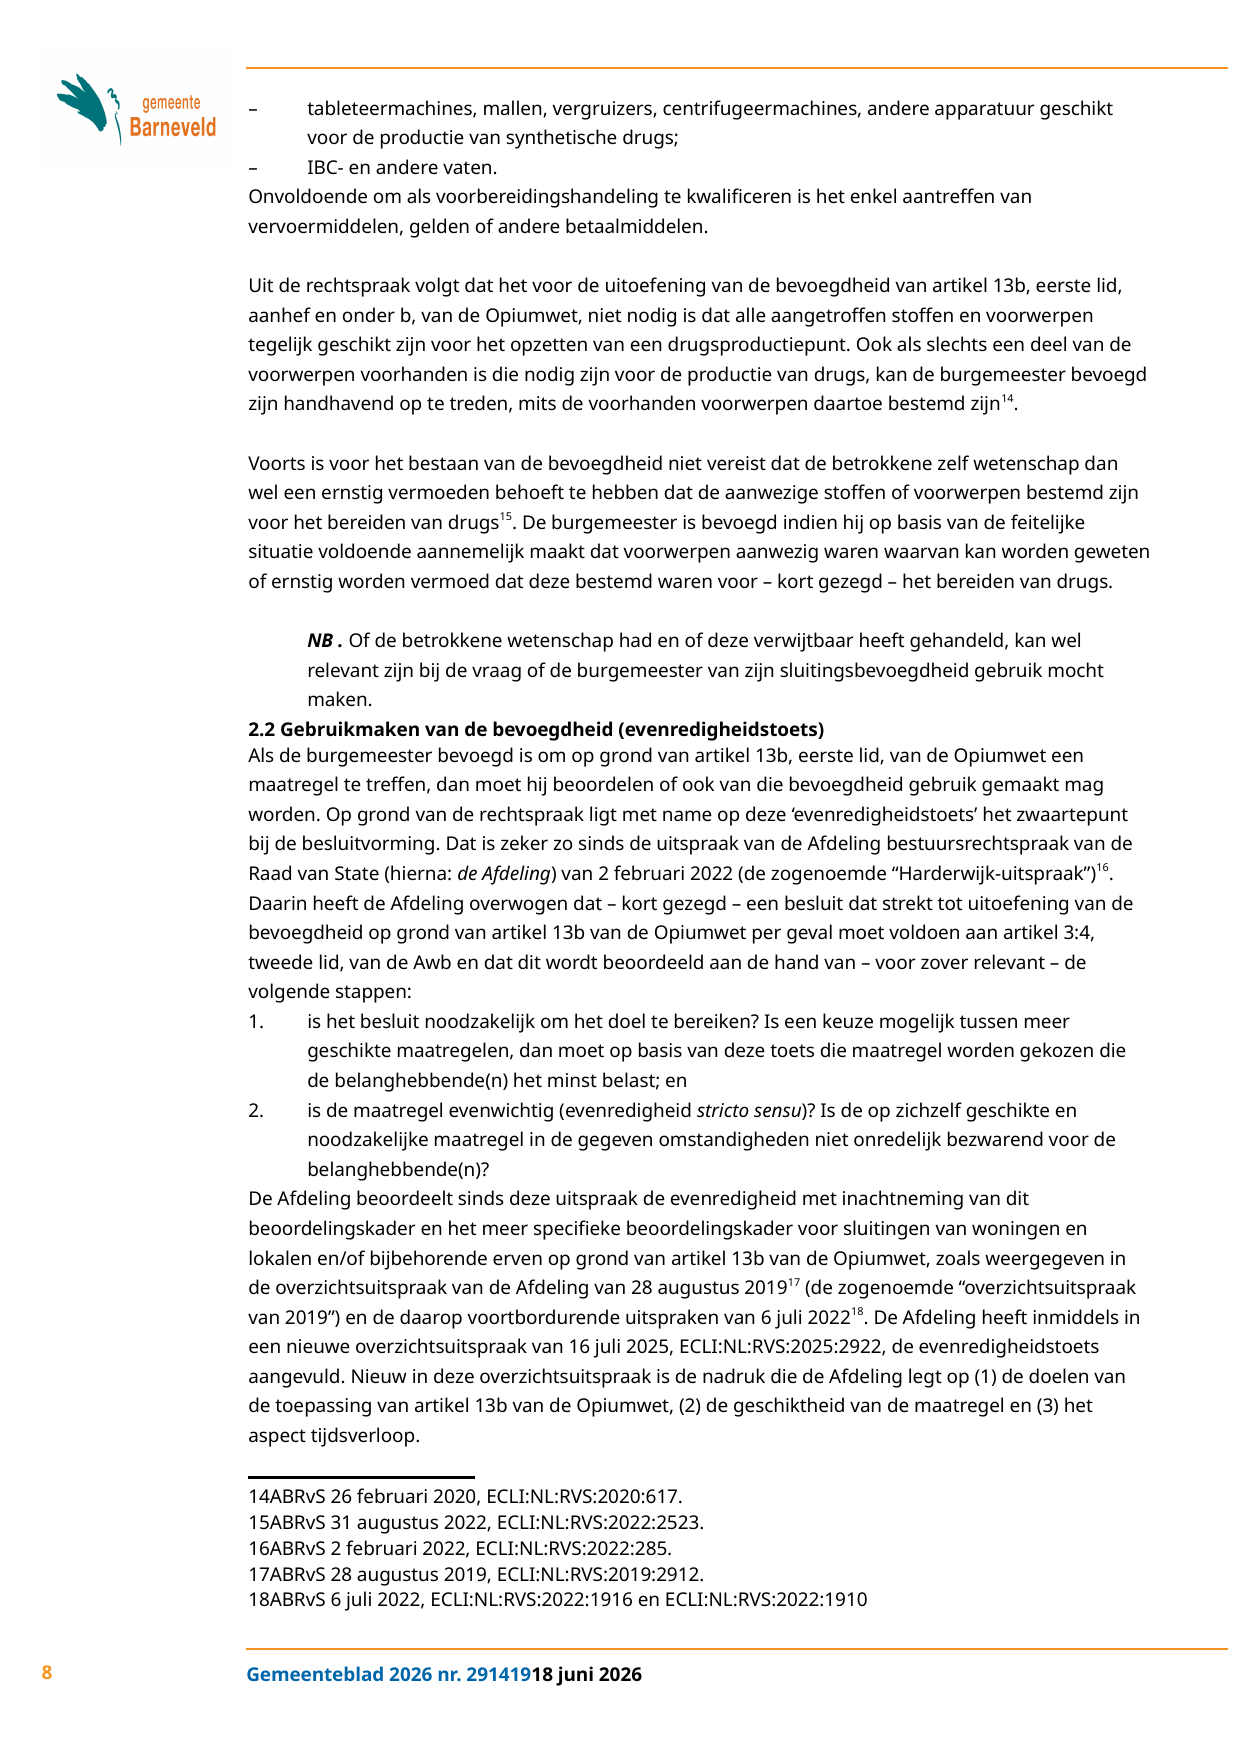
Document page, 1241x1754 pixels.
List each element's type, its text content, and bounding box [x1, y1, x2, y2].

text ABRvS 28 augustus 2019, ECLI:NL:RVS:2019:2912. [248, 1561, 1152, 1586]
text ABRvS 2 februari 2022, ECLI:NL:RVS:2022:285. [248, 1535, 1152, 1561]
text ABRvS 31 augustus 2022, ECLI:NL:RVS:2022:2523. [248, 1509, 1152, 1535]
list is de maatregel evenwichtig (evenredigheid stricto sensu)? Is de op zichzelf geschikte en noodzakelijke maatregel in de gegeven omstandigheden niet onredelijk bezwarend voor de belanghebbende(n)? [248, 1097, 1152, 1182]
text Onvoldoende om als voorbereidingshandeling te kwalificeren is het enkel aantreffen van vervoermiddelen, gelden of andere betaalmiddelen. [248, 183, 1152, 239]
picture [41, 47, 231, 172]
text De Afdeling beoordeelt sinds deze uitspraak de evenredigheid met inachtneming van dit beoordelingskader en het meer specifieke beoordelingskader voor sluitingen van woningen en lokalen en/of bijbehorende erven op grond van artikel 13b van de Opiumwet, zoals weergegeven in de overzichtsuitspraak van de Afdeling van 28 augustus 2019 (de zogenoemde “overzichtsuitspraak van 2019”) en de daarop voortbordurende uitspraken van 6 juli 2022. De Afdeling heeft inmiddels in een nieuwe overzichtsuitspraak van 16 juli 2025, ECLI:NL:RVS:2025:2922, de evenredigheidstoets aangevuld. Nieuw in deze overzichtsuitspraak is de nadruk die de Afdeling legt op (1) de doelen van de toepassing van artikel 13b van de Opiumwet, (2) de geschiktheid van de maatregel en (3) het aspect tijdsverloop. [248, 1186, 1152, 1448]
list is het besluit noodzakelijk om het doel te bereiken? Is een keuze mogelijk tussen meer geschikte maatregelen, dan moet op basis van deze toets die maatregel worden gekozen die de belanghebbende(n) het minst belast; en [248, 1008, 1152, 1093]
text Voorts is voor het bestaan van de bevoegdheid niet vereist dat de betrokkene zelf wetenschap dan wel een ernstig vermoeden behoeft te hebben dat de aanwezige stoffen of voorwerpen bestemd zijn voor het bereiden van drugs. De burgemeester is bevoegd indien hij op basis van de feitelijke situatie voldoende aannemelijk maakt dat voorwerpen aanwezig waren waarvan kan worden geweten of ernstig worden vermoed dat deze bestemd waren voor – kort gezegd – het bereiden van drugs. [248, 450, 1152, 594]
list tableteermachines, mallen, vergruizers, centrifugeermachines, andere apparatuur geschikt voor de productie van synthetische drugs; [248, 95, 1152, 150]
text 2.2 Gebruikmaken van de bevoegdheid (evenredigheidstoets) [248, 716, 1152, 742]
text Uit de rechtspraak volgt dat het voor de uitoefening van de bevoegdheid van artikel 13b, eerste lid, aanhef en onder b, van de Opiumwet, niet nodig is dat alle aangetroffen stoffen en voorwerpen tegelijk geschikt zijn voor het opzetten van een drugsproductiepunt. Ook als slechts een deel van de voorwerpen voorhanden is die nodig zijn voor de productie van drugs, kan de burgemeester bevoegd zijn handhavend op te treden, mits de voorhanden voorwerpen daartoe bestemd zijn. [248, 272, 1152, 416]
text ABRvS 26 februari 2020, ECLI:NL:RVS:2020:617. [248, 1483, 1152, 1509]
text Als de burgemeester bevoegd is om op grond van artikel 13b, eerste lid, van de Opiumwet een maatregel te treffen, dan moet hij beoordelen of ook van die bevoegdheid gebruik gemaakt mag worden. Op grond van de rechtspraak ligt met name op deze ‘evenredigheidstoets’ het zwaartepunt bij de besluitvorming. Dat is zeker zo sinds de uitspraak van de Afdeling bestuursrechtspraak van de Raad van State (hierna: de Afdeling) van 2 februari 2022 (de zogenoemde “Harderwijk-uitspraak”). Daarin heeft de Afdeling overwogen dat – kort gezegd – een besluit dat strekt tot uitoefening van de bevoegdheid op grond van artikel 13b van de Opiumwet per geval moet voldoen aan artikel 3:4, tweede lid, van de Awb en dat dit wordt beoordeeld aan de hand van – voor zover relevant – de volgende stappen: [248, 742, 1152, 1004]
text ABRvS 6 juli 2022, ECLI:NL:RVS:2022:1916 en ECLI:NL:RVS:2022:1910 [248, 1586, 1152, 1612]
list IBC- en andere vaten. [248, 154, 1152, 180]
list NB . Of de betrokkene wetenschap had en of deze verwijtbaar heeft gehandeld, kan wel relevant zijn bij de vraag of de burgemeester van zijn sluitingsbevoegdheid gebruik mocht maken. [248, 627, 1152, 712]
